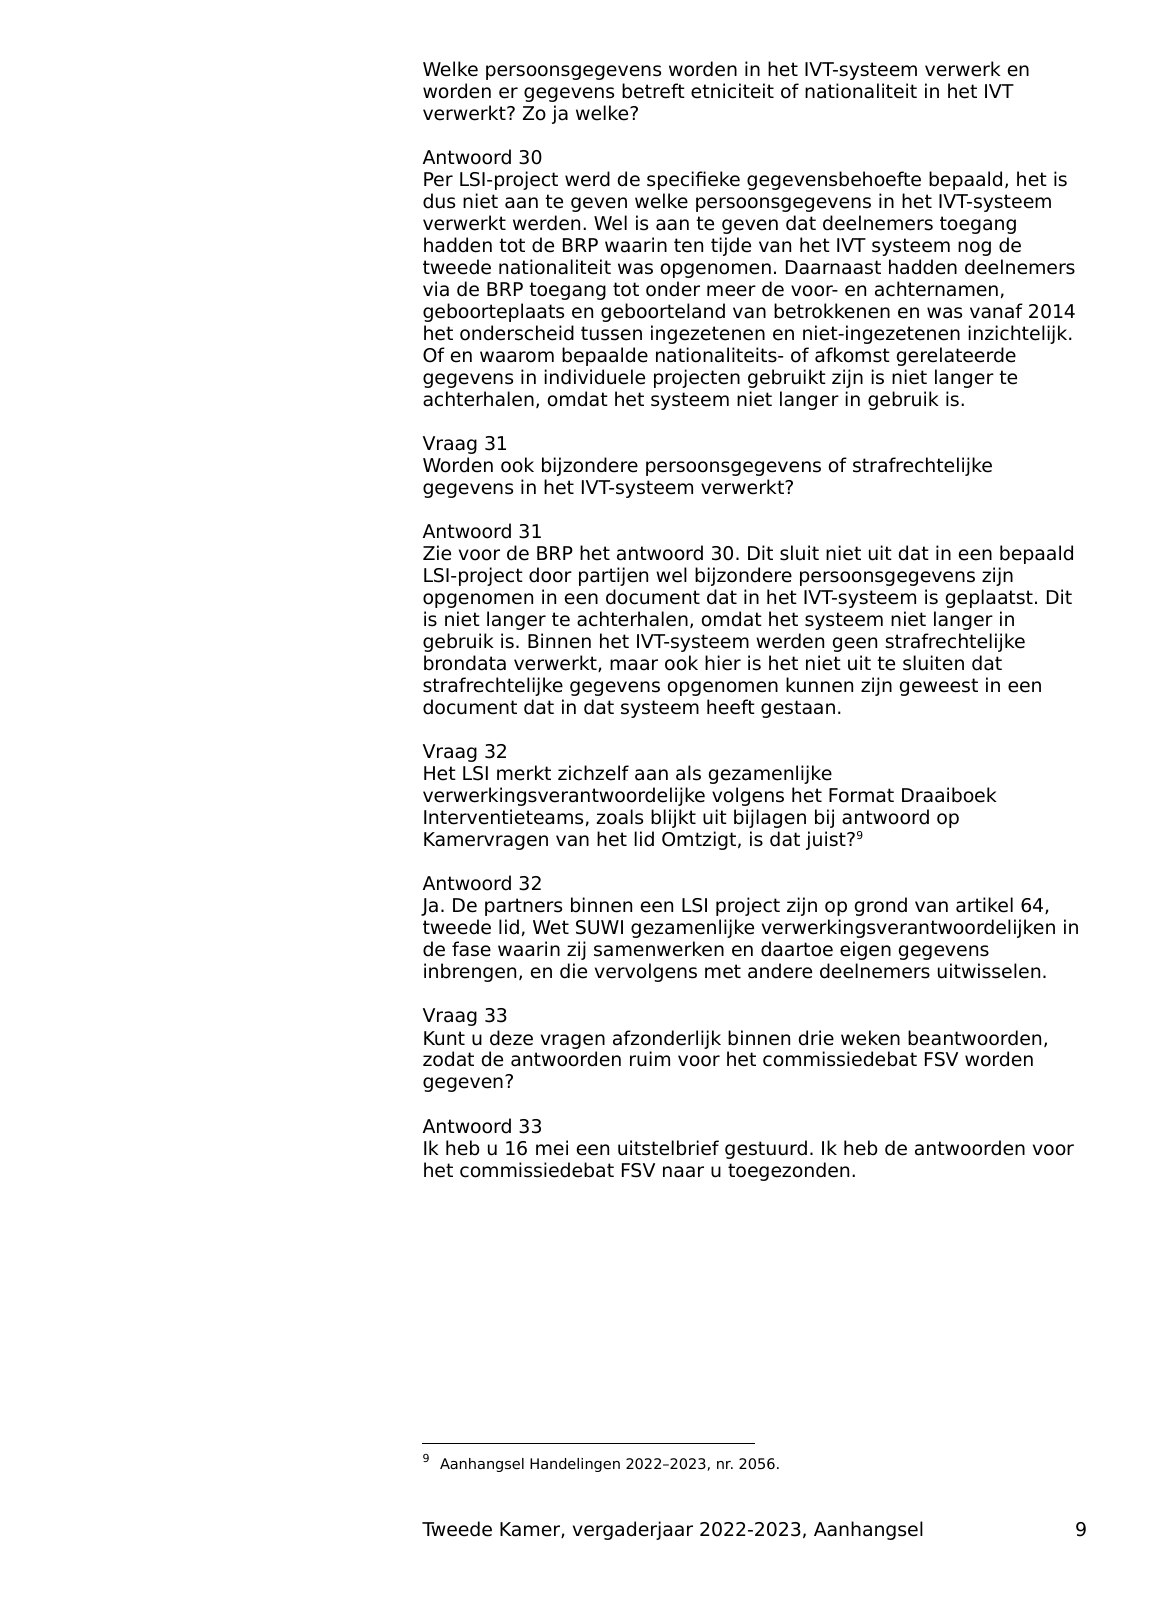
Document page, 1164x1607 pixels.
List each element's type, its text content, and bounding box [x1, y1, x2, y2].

text Vraag 33 [422, 1005, 1087, 1027]
text Ja. De partners binnen een LSI project zijn op grond van artikel 64, tweede lid, Wet SUWI gezamenlijke verwerkingsverantwoordelijken in de fase waarin zij samenwerken en daartoe eigen gegevens inbrengen, en die vervolgens met andere deelnemers uitwisselen. [422, 895, 1087, 983]
text Welke persoonsgegevens worden in het IVT-systeem verwerk en worden er gegevens betreft etniciteit of nationaliteit in het IVT verwerkt? Zo ja welke? [422, 59, 1087, 125]
text Kunt u deze vragen afzonderlijk binnen drie weken beantwoorden, zodat de antwoorden ruim voor het commissiedebat FSV worden gegeven? [422, 1027, 1087, 1093]
text Antwoord 33 [422, 1116, 1087, 1137]
text Zie voor de BRP het antwoord 30. Dit sluit niet uit dat in een bepaald LSI-project door partijen wel bijzondere persoonsgegevens zijn opgenomen in een document dat in het IVT-systeem is geplaatst. Dit is niet langer te achterhalen, omdat het systeem niet langer in gebruik is. Binnen het IVT-systeem werden geen strafrechtelijke brondata verwerkt, maar ook hier is het niet uit te sluiten dat strafrechtelijke gegevens opgenomen kunnen zijn geweest in een document dat in dat systeem heeft gestaan. [422, 543, 1087, 719]
text Worden ook bijzondere persoonsgegevens of strafrechtelijke gegevens in het IVT-systeem verwerkt? [422, 455, 1087, 499]
text Antwoord 32 [422, 873, 1087, 895]
text Aanhangsel Handelingen 2022–2023, nr. 2056. [422, 1452, 1087, 1474]
text Antwoord 31 [422, 521, 1087, 543]
text Antwoord 30 [422, 147, 1087, 169]
text Vraag 32 [422, 741, 1087, 763]
text Vraag 31 [422, 433, 1087, 455]
text Het LSI merkt zichzelf aan als gezamenlijke verwerkingsverantwoordelijke volgens het Format Draaiboek Interventieteams, zoals blijkt uit bijlagen bij antwoord op Kamervragen van het lid Omtzigt, is dat juist? [422, 763, 1087, 851]
text Ik heb u 16 mei een uitstelbrief gestuurd. Ik heb de antwoorden voor het commissiedebat FSV naar u toegezonden. [422, 1137, 1087, 1181]
text Per LSI-project werd de specifieke gegevensbehoefte bepaald, het is dus niet aan te geven welke persoonsgegevens in het IVT-systeem verwerkt werden. Wel is aan te geven dat deelnemers toegang hadden tot de BRP waarin ten tijde van het IVT systeem nog de tweede nationaliteit was opgenomen. Daarnaast hadden deelnemers via de BRP toegang tot onder meer de voor- en achternamen, geboorteplaats en geboorteland van betrokkenen en was vanaf 2014 het onderscheid tussen ingezetenen en niet-ingezetenen inzichtelijk. Of en waarom bepaalde nationaliteits- of afkomst gerelateerde gegevens in individuele projecten gebruikt zijn is niet langer te achterhalen, omdat het systeem niet langer in gebruik is. [422, 169, 1087, 411]
